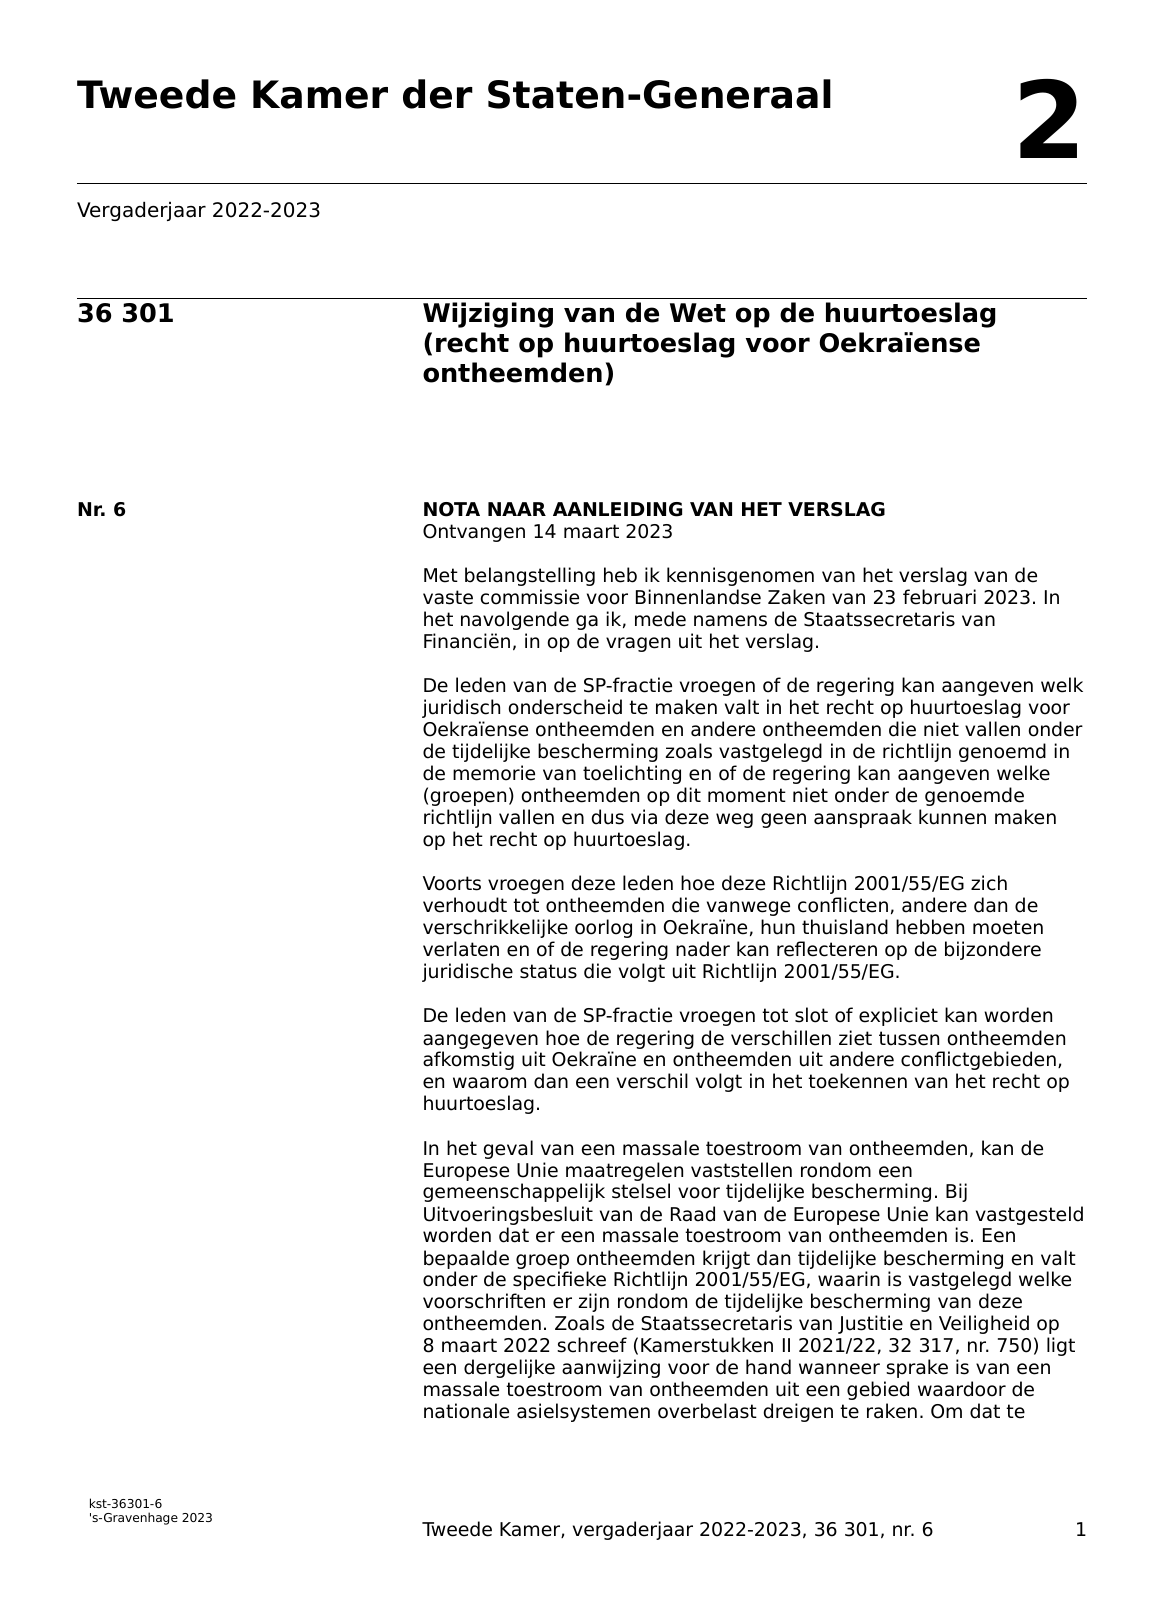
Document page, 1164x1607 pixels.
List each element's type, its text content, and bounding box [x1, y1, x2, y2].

text Met belangstelling heb ik kennisgenomen van het verslag van de vaste commissie voor Binnenlandse Zaken van 23 februari 2023. In het navolgende ga ik, mede namens de Staatssecretaris van Financiën, in op de vragen uit het verslag. [422, 565, 1087, 653]
table_cell Vergaderjaar 2022-2023 [77, 184, 1087, 298]
text 's-Gravenhage 2023 [88, 1511, 323, 1525]
text Ontvangen 14 maart 2023 [422, 521, 1087, 543]
text De leden van de SP-fractie vroegen of de regering kan aangeven welk juridisch onderscheid te maken valt in het recht op huurtoeslag voor Oekraïense ontheemden en andere ontheemden die niet vallen onder de tijdelijke bescherming zoals vastgelegd in de richtlijn genoemd in de memorie van toelichting en of de regering kan aangeven welke (groepen) ontheemden op dit moment niet onder de genoemde richtlijn vallen en dus via deze weg geen aanspraak kunnen maken op het recht op huurtoeslag. [422, 675, 1087, 851]
table_header 2 [886, 59, 1087, 183]
text De leden van de SP-fractie vroegen tot slot of expliciet kan worden aangegeven hoe de regering de verschillen ziet tussen ontheemden afkomstig uit Oekraïne en ontheemden uit andere conflictgebieden, en waarom dan een verschil volgt in het toekennen van het recht op huurtoeslag. [422, 1005, 1087, 1115]
subtitle Nr. 6 NOTA NAAR AANLEIDING VAN HET VERSLAG [77, 499, 1087, 521]
subtitle 36 301 Wijziging van de Wet op de huurtoeslag (recht op huurtoeslag voor Oekraïense ontheemden) [77, 299, 1087, 388]
text kst-36301-6 [88, 1497, 323, 1511]
text Voorts vroegen deze leden hoe deze Richtlijn 2001/55/EG zich verhoudt tot ontheemden die vanwege conflicten, andere dan de verschrikkelijke oorlog in Oekraïne, hun thuisland hebben moeten verlaten en of de regering nader kan reflecteren op de bijzondere juridische status die volgt uit Richtlijn 2001/55/EG. [422, 873, 1087, 983]
text In het geval van een massale toestroom van ontheemden, kan de Europese Unie maatregelen vaststellen rondom een gemeenschappelijk stelsel voor tijdelijke bescherming. Bij Uitvoeringsbesluit van de Raad van de Europese Unie kan vastgesteld worden dat er een massale toestroom van ontheemden is. Een bepaalde groep ontheemden krijgt dan tijdelijke bescherming en valt onder de specifieke Richtlĳn 2001/55/EG, waarin is vastgelegd welke voorschriften er zijn rondom de tijdelijke bescherming van deze ontheemden. Zoals de Staatssecretaris van Justitie en Veiligheid op 8 maart 2022 schreef (Kamerstukken II 2021/22, 32 317, nr. 750) ligt een dergelijke aanwijzing voor de hand wanneer sprake is van een massale toestroom van ontheemden uit een gebied waardoor de nationale asielsystemen overbelast dreigen te raken. Om dat te [422, 1137, 1087, 1423]
table_header Tweede Kamer der Staten-Generaal [77, 59, 886, 183]
